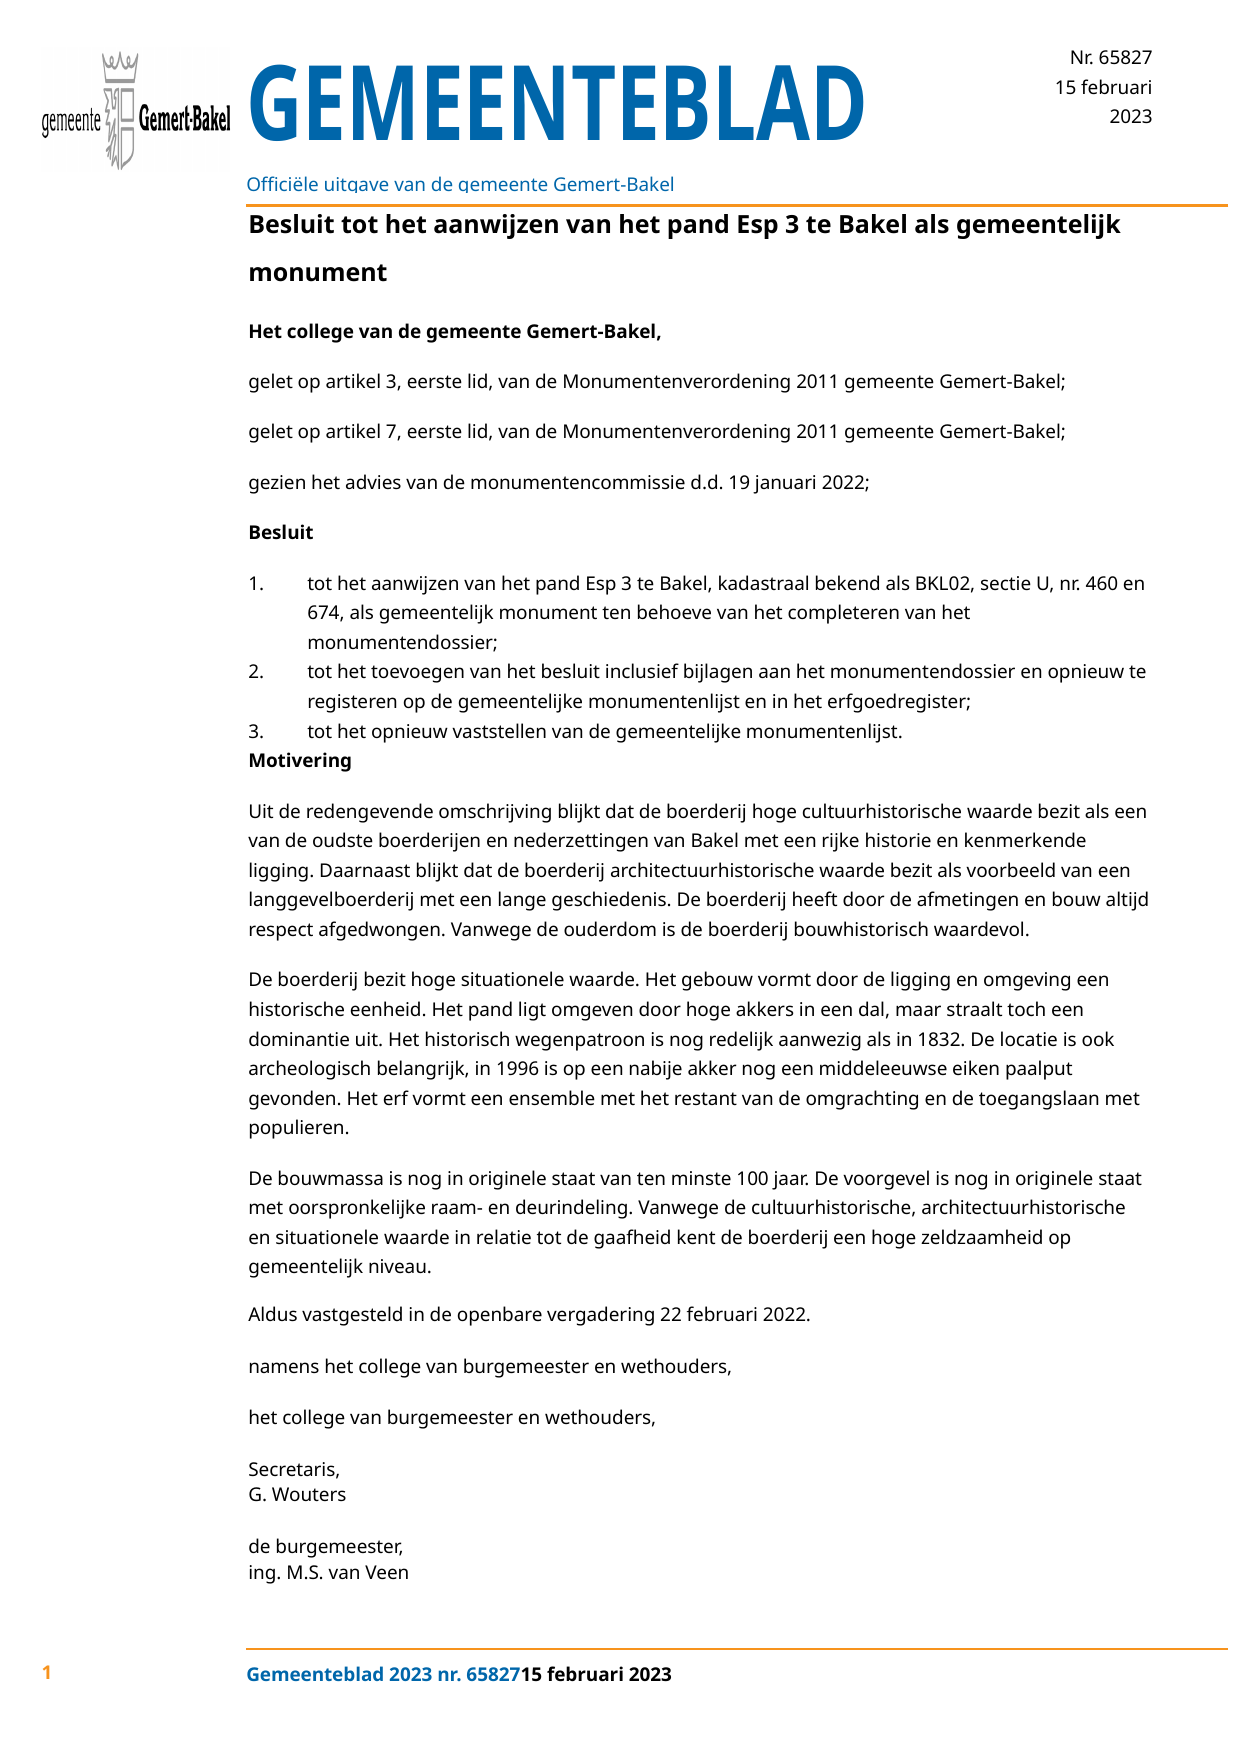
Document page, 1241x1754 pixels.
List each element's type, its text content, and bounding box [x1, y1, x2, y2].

list tot het toevoegen van het besluit inclusief bijlagen aan het monumentendossier en opnieuw te registeren op de gemeentelijke monumentenlijst en in het erfgoedregister; [248, 659, 1152, 714]
text De boerderij bezit hoge situationele waarde. Het gebouw vormt door de ligging en omgeving een historische eenheid. Het pand ligt omgeven door hoge akkers in een dal, maar straalt toch een dominantie uit. Het historisch wegenpatroon is nog redelijk aanwezig als in 1832. De locatie is ook archeologisch belangrijk, in 1996 is op een nabije akker nog een middeleeuwse eiken paalput gevonden. Het erf vormt een ensemble met het restant van de omgrachting en de toegangslaan met populieren. [248, 967, 1152, 1140]
picture [41, 47, 231, 172]
text G. Wouters [248, 1482, 1152, 1507]
text gezien het advies van de monumentencommissie d.d. 19 januari 2022; [248, 469, 1152, 495]
text Het college van de gemeente Gemert-Bakel, [248, 318, 1152, 344]
text de burgemeester, [248, 1533, 1152, 1559]
text Besluit tot het aanwijzen van het pand Esp 3 te Bakel als gemeentelijk monument [248, 207, 1152, 288]
text Uit de redengevende omschrijving blijkt dat de boerderij hoge cultuurhistorische waarde bezit als een van de oudste boerderijen en nederzettingen van Bakel met een rijke historie en kenmerkende ligging. Daarnaast blijkt dat de boerderij architectuurhistorische waarde bezit als voorbeeld van een langgevelboerderij met een lange geschiedenis. De boerderij heeft door de afmetingen en bouw altijd respect afgedwongen. Vanwege de ouderdom is de boerderij bouwhistorisch waardevol. [248, 798, 1152, 942]
text Motivering [248, 747, 1152, 773]
text gelet op artikel 3, eerste lid, van de Monumentenverordening 2011 gemeente Gemert-Bakel; [248, 368, 1152, 394]
text gelet op artikel 7, eerste lid, van de Monumentenverordening 2011 gemeente Gemert-Bakel; [248, 419, 1152, 444]
text ing. M.S. van Veen [248, 1559, 1152, 1584]
list tot het opnieuw vaststellen van de gemeentelijke monumentenlijst. [248, 718, 1152, 744]
text Secretaris, [248, 1456, 1152, 1482]
text Aldus vastgesteld in de openbare vergadering 22 februari 2022. [248, 1302, 1152, 1327]
list tot het aanwijzen van het pand Esp 3 te Bakel, kadastraal bekend als BKL02, sectie U, nr. 460 en 674, als gemeentelijk monument ten behoeve van het completeren van het monumentendossier; [248, 570, 1152, 655]
text Besluit [248, 519, 1152, 545]
text namens het college van burgemeester en wethouders, [248, 1353, 1152, 1379]
text het college van burgemeester en wethouders, [248, 1404, 1152, 1430]
text De bouwmassa is nog in originele staat van ten minste 100 jaar. De voorgevel is nog in originele staat met oorspronkelijke raam- en deurindeling. Vanwege de cultuurhistorische, architectuurhistorische en situationele waarde in relatie tot de gaafheid kent de boerderij een hoge zeldzaamheid op gemeentelijk niveau. [248, 1165, 1152, 1279]
